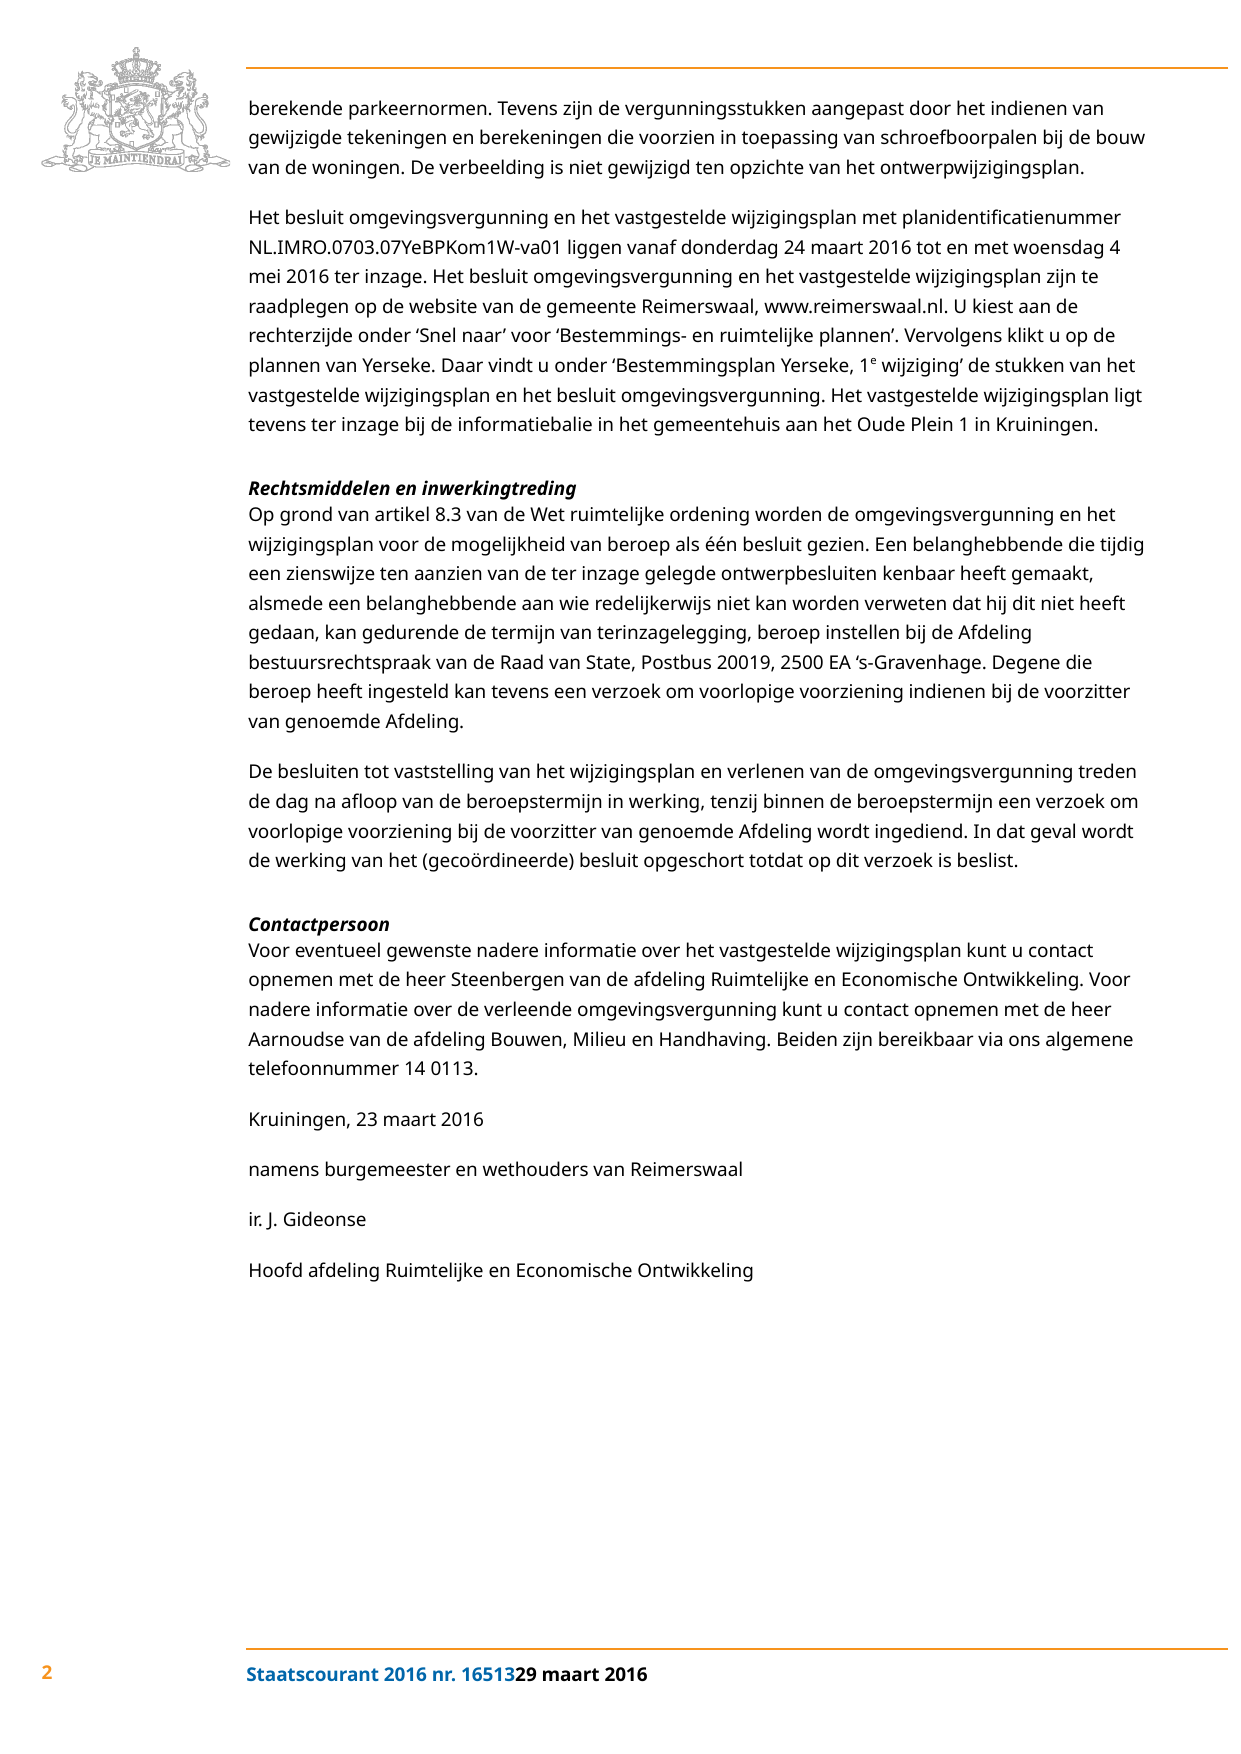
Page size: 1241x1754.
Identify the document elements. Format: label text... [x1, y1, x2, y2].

text De besluiten tot vaststelling van het wijzigingsplan en verlenen van de omgevingsvergunning treden de dag na afloop van de beroepstermijn in werking, tenzij binnen de beroepstermijn een verzoek om voorlopige voorziening bij de voorzitter van genoemde Afdeling wordt ingediend. In dat geval wordt de werking van het (gecoördineerde) besluit opgeschort totdat op dit verzoek is beslist. [248, 759, 1152, 873]
text Op grond van artikel 8.3 van de Wet ruimtelijke ordening worden de omgevingsvergunning en het wijzigingsplan voor de mogelijkheid van beroep als één besluit gezien. Een belanghebbende die tijdig een zienswijze ten aanzien van de ter inzage gelegde ontwerpbesluiten kenbaar heeft gemaakt, alsmede een belanghebbende aan wie redelijkerwijs niet kan worden verweten dat hij dit niet heeft gedaan, kan gedurende de termijn van terinzagelegging, beroep instellen bij de Afdeling bestuursrechtspraak van de Raad van State, Postbus 20019, 2500 EA ‘s-Gravenhage. Degene die beroep heeft ingesteld kan tevens een verzoek om voorlopige voorziening indienen bij de voorzitter van genoemde Afdeling. [248, 501, 1152, 734]
text Rechtsmiddelen en inwerkingtreding [248, 475, 1152, 501]
text Kruiningen, 23 maart 2016 [248, 1106, 1152, 1132]
picture [41, 47, 231, 172]
text namens burgemeester en wethouders van Reimerswaal [248, 1156, 1152, 1182]
text Het besluit omgevingsvergunning en het vastgestelde wijzigingsplan met planidentificatienummer NL.IMRO.0703.07YeBPKom1W-va01 liggen vanaf donderdag 24 maart 2016 tot en met woensdag 4 mei 2016 ter inzage. Het besluit omgevingsvergunning en het vastgestelde wijzigingsplan zijn te raadplegen op de website van de gemeente Reimerswaal, www.reimerswaal.nl. U kiest aan de rechterzijde onder ‘Snel naar’ voor ‘Bestemmings- en ruimtelijke plannen’. Vervolgens klikt u op de plannen van Yerseke. Daar vindt u onder ‘Bestemmingsplan Yerseke, 1e wijziging’ de stukken van het vastgestelde wijzigingsplan en het besluit omgevingsvergunning. Het vastgestelde wijzigingsplan ligt tevens ter inzage bij de informatiebalie in het gemeentehuis aan het Oude Plein 1 in Kruiningen. [248, 204, 1152, 437]
text Contactpersoon [248, 911, 1152, 937]
text Voor eventueel gewenste nadere informatie over het vastgestelde wijzigingsplan kunt u contact opnemen met de heer Steenbergen van de afdeling Ruimtelijke en Economische Ontwikkeling. Voor nadere informatie over de verleende omgevingsvergunning kunt u contact opnemen met de heer Aarnoudse van de afdeling Bouwen, Milieu en Handhaving. Beiden zijn bereikbaar via ons algemene telefoonnummer 14 0113. [248, 937, 1152, 1081]
text berekende parkeernormen. Tevens zijn de vergunningsstukken aangepast door het indienen van gewijzigde tekeningen en berekeningen die voorzien in toepassing van schroefboorpalen bij de bouw van de woningen. De verbeelding is niet gewijzigd ten opzichte van het ontwerpwijzigingsplan. [248, 95, 1152, 180]
text ir. J. Gideonse [248, 1207, 1152, 1232]
text Hoofd afdeling Ruimtelijke en Economische Ontwikkeling [248, 1257, 1152, 1283]
